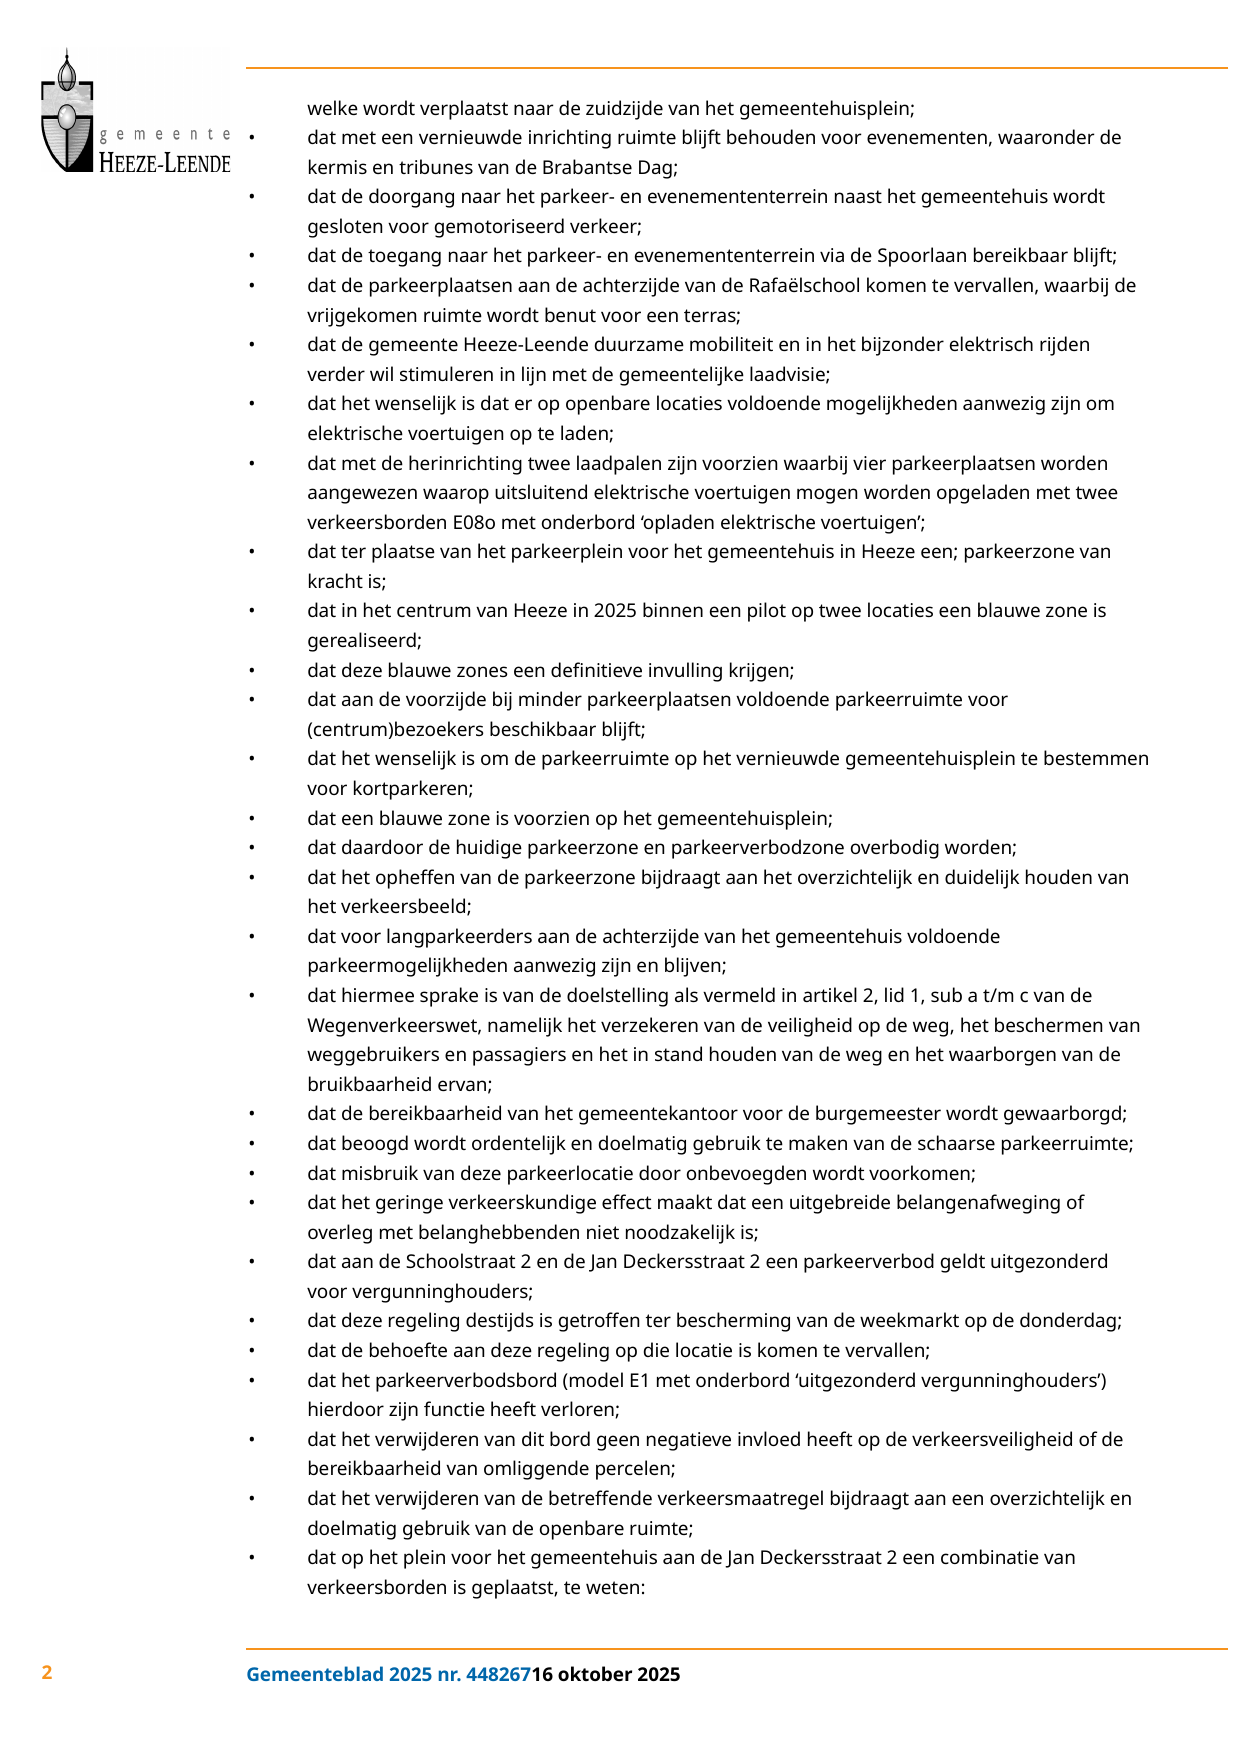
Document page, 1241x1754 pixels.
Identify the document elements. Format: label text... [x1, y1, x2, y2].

list dat het verwijderen van de betreffende verkeersmaatregel bijdraagt aan een overzichtelijk en doelmatig gebruik van de openbare ruimte; [248, 1485, 1152, 1541]
list dat met een vernieuwde inrichting ruimte blijft behouden voor evenementen, waaronder de kermis en tribunes van de Brabantse Dag; [248, 124, 1152, 180]
list dat het geringe verkeerskundige effect maakt dat een uitgebreide belangenafweging of overleg met belanghebbenden niet noodzakelijk is; [248, 1189, 1152, 1245]
list dat de toegang naar het parkeer- en evenemententerrein via de Spoorlaan bereikbaar blijft; [248, 243, 1152, 268]
picture [41, 47, 231, 172]
list dat op het plein voor het gemeentehuis aan de Jan Deckersstraat 2 een combinatie van verkeersborden is geplaatst, te weten: [248, 1544, 1152, 1600]
list dat beoogd wordt ordentelijk en doelmatig gebruik te maken van de schaarse parkeerruimte; [248, 1130, 1152, 1156]
list dat het parkeerverbodsbord (model E1 met onderbord ‘uitgezonderd vergunninghouders’) hierdoor zijn functie heeft verloren; [248, 1367, 1152, 1422]
list welke wordt verplaatst naar de zuidzijde van het gemeentehuisplein; [248, 95, 1152, 121]
list dat een blauwe zone is voorzien op het gemeentehuisplein; [248, 805, 1152, 831]
list dat deze regeling destijds is getroffen ter bescherming van de weekmarkt op de donderdag; [248, 1308, 1152, 1333]
list dat deze blauwe zones een definitieve invulling krijgen; [248, 657, 1152, 683]
list dat de parkeerplaatsen aan de achterzijde van de Rafaëlschool komen te vervallen, waarbij de vrijgekomen ruimte wordt benut voor een terras; [248, 272, 1152, 328]
list dat de bereikbaarheid van het gemeentekantoor voor de burgemeester wordt gewaarborgd; [248, 1101, 1152, 1126]
list dat hiermee sprake is van de doelstelling als vermeld in artikel 2, lid 1, sub a t/m c van de Wegenverkeerswet, namelijk het verzekeren van de veiligheid op de weg, het beschermen van weggebruikers en passagiers en het in stand houden van de weg en het waarborgen van de bruikbaarheid ervan; [248, 982, 1152, 1097]
list dat misbruik van deze parkeerlocatie door onbevoegden wordt voorkomen; [248, 1160, 1152, 1186]
list dat het verwijderen van dit bord geen negatieve invloed heeft op de verkeersveiligheid of de bereikbaarheid van omliggende percelen; [248, 1426, 1152, 1481]
list dat ter plaatse van het parkeerplein voor het gemeentehuis in Heeze een; parkeerzone van kracht is; [248, 538, 1152, 594]
list dat de gemeente Heeze-Leende duurzame mobiliteit en in het bijzonder elektrisch rijden verder wil stimuleren in lijn met de gemeentelijke laadvisie; [248, 331, 1152, 387]
list dat de behoefte aan deze regeling op die locatie is komen te vervallen; [248, 1337, 1152, 1363]
list dat aan de Schoolstraat 2 en de Jan Deckersstraat 2 een parkeerverbod geldt uitgezonderd voor vergunninghouders; [248, 1248, 1152, 1304]
list dat het wenselijk is om de parkeerruimte op het vernieuwde gemeentehuisplein te bestemmen voor kortparkeren; [248, 746, 1152, 801]
list dat met de herinrichting twee laadpalen zijn voorzien waarbij vier parkeerplaatsen worden aangewezen waarop uitsluitend elektrische voertuigen mogen worden opgeladen met twee verkeersborden E08o met onderbord ‘opladen elektrische voertuigen’; [248, 450, 1152, 535]
list dat het wenselijk is dat er op openbare locaties voldoende mogelijkheden aanwezig zijn om elektrische voertuigen op te laden; [248, 391, 1152, 446]
list dat daardoor de huidige parkeerzone en parkeerverbodzone overbodig worden; [248, 834, 1152, 860]
list dat voor langparkeerders aan de achterzijde van het gemeentehuis voldoende parkeermogelijkheden aanwezig zijn en blijven; [248, 923, 1152, 978]
list dat in het centrum van Heeze in 2025 binnen een pilot op twee locaties een blauwe zone is gerealiseerd; [248, 598, 1152, 653]
list dat aan de voorzijde bij minder parkeerplaatsen voldoende parkeerruimte voor (centrum)bezoekers beschikbaar blijft; [248, 686, 1152, 742]
list dat de doorgang naar het parkeer- en evenemententerrein naast het gemeentehuis wordt gesloten voor gemotoriseerd verkeer; [248, 183, 1152, 239]
list dat het opheffen van de parkeerzone bijdraagt aan het overzichtelijk en duidelijk houden van het verkeersbeeld; [248, 864, 1152, 919]
